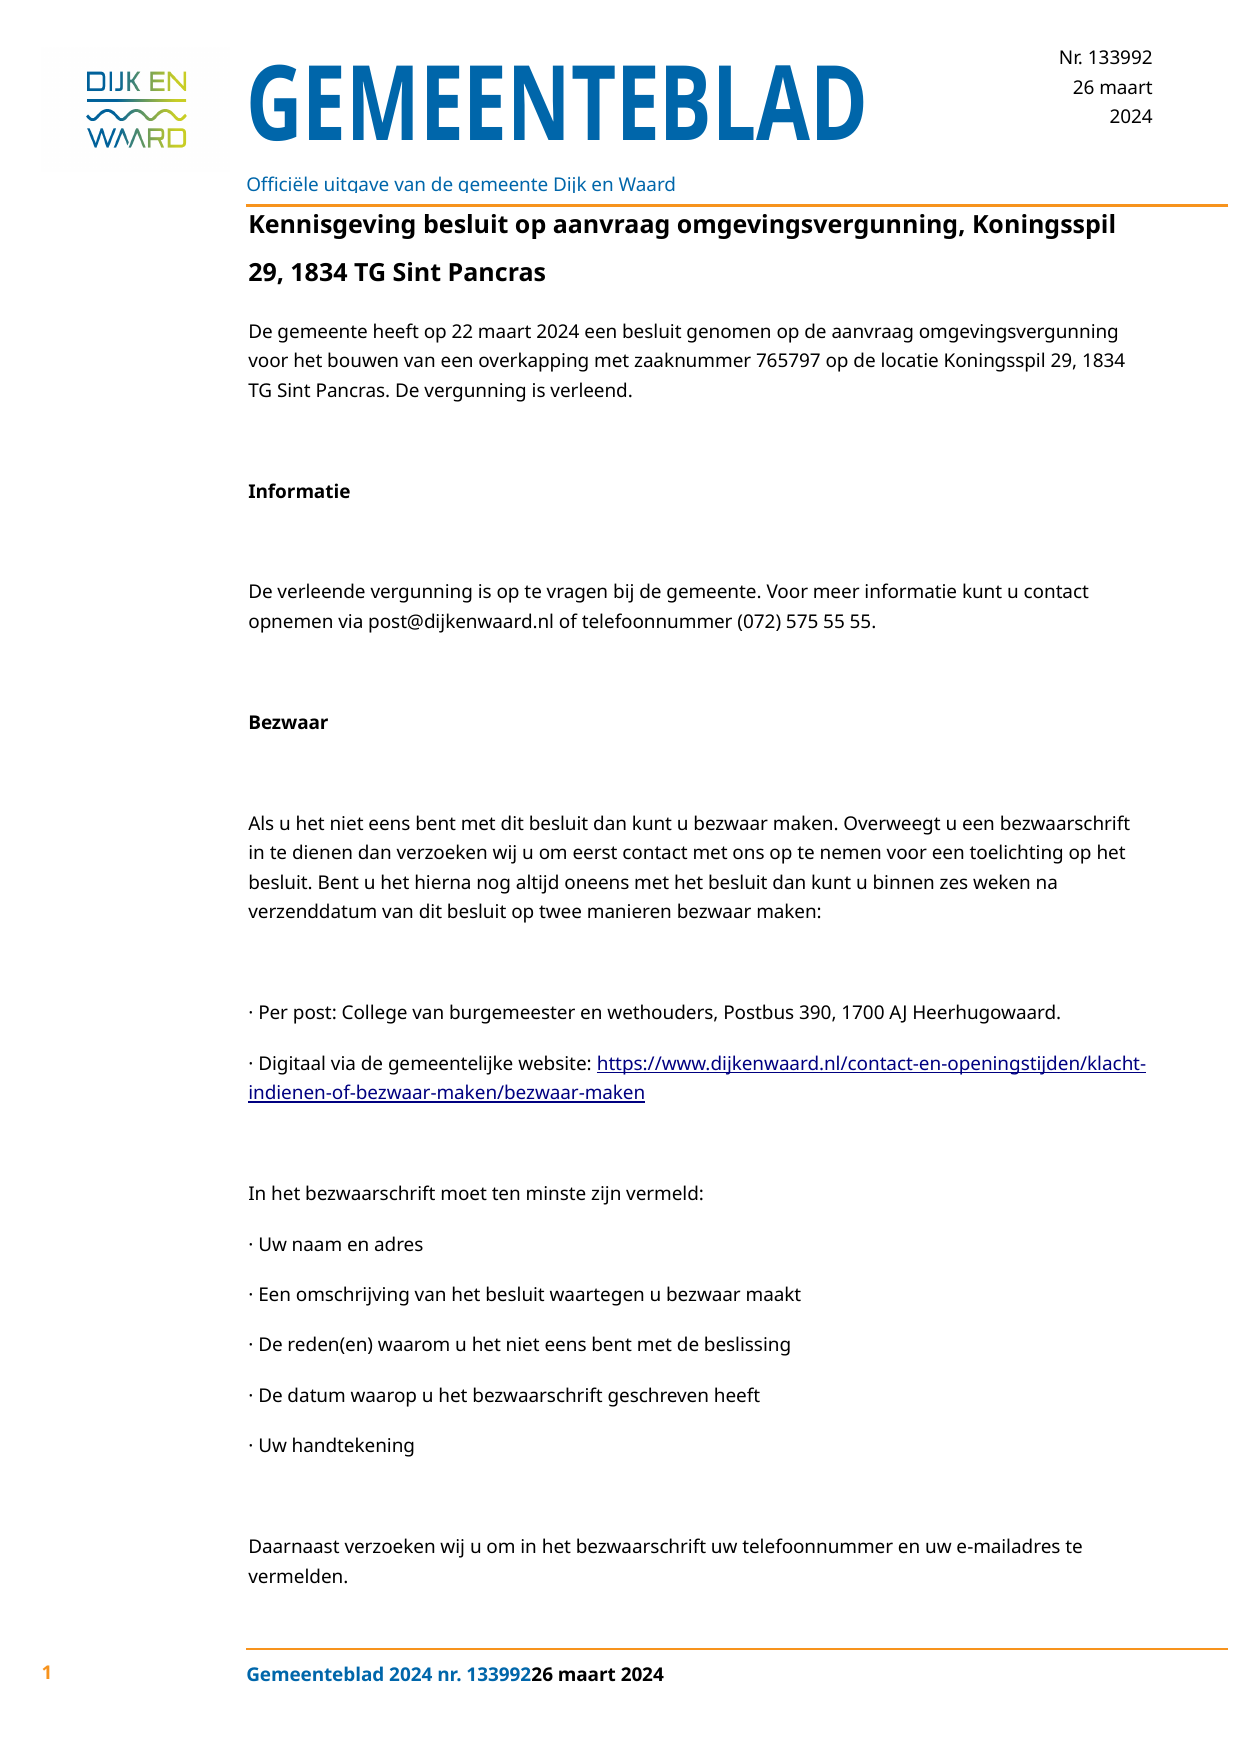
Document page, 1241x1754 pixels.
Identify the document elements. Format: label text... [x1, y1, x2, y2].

text · Digitaal via de gemeentelijke website: https://www.dijkenwaard.nl/contact-en-openingstijden/klacht-indienen-of-bezwaar-maken/bezwaar-maken [248, 1050, 1152, 1105]
text · Uw handtekening [248, 1432, 1152, 1458]
text De gemeente heeft op 22 maart 2024 een besluit genomen op de aanvraag omgevingsvergunning voor het bouwen van een overkapping met zaaknummer 765797 op de locatie Koningsspil 29, 1834 TG Sint Pancras. De vergunning is verleend. [248, 318, 1152, 403]
text · De reden(en) waarom u het niet eens bent met de beslissing [248, 1332, 1152, 1357]
text Als u het niet eens bent met dit besluit dan kunt u bezwaar maken. Overweegt u een bezwaarschrift in te dienen dan verzoeken wij u om eerst contact met ons op te nemen voor een toelichting op het besluit. Bent u het hierna nog altijd oneens met het besluit dan kunt u binnen zes weken na verzenddatum van dit besluit op twee manieren bezwaar maken: [248, 810, 1152, 924]
text Daarnaast verzoeken wij u om in het bezwaarschrift uw telefoonnummer en uw e-mailadres te vermelden. [248, 1533, 1152, 1589]
picture [41, 47, 231, 172]
text · Per post: College van burgemeester en wethouders, Postbus 390, 1700 AJ Heerhugowaard. [248, 999, 1152, 1025]
text Bezwaar [248, 709, 1152, 735]
text · Een omschrijving van het besluit waartegen u bezwaar maakt [248, 1281, 1152, 1307]
text De verleende vergunning is op te vragen bij de gemeente. Voor meer informatie kunt u contact opnemen via post@dijkenwaard.nl of telefoonnummer (072) 575 55 55. [248, 579, 1152, 634]
text In het bezwaarschrift moet ten minste zijn vermeld: [248, 1180, 1152, 1206]
text Informatie [248, 478, 1152, 504]
text Kennisgeving besluit op aanvraag omgevingsvergunning, Koningsspil 29, 1834 TG Sint Pancras [248, 207, 1152, 288]
text · De datum waarop u het bezwaarschrift geschreven heeft [248, 1382, 1152, 1408]
text · Uw naam en adres [248, 1231, 1152, 1257]
